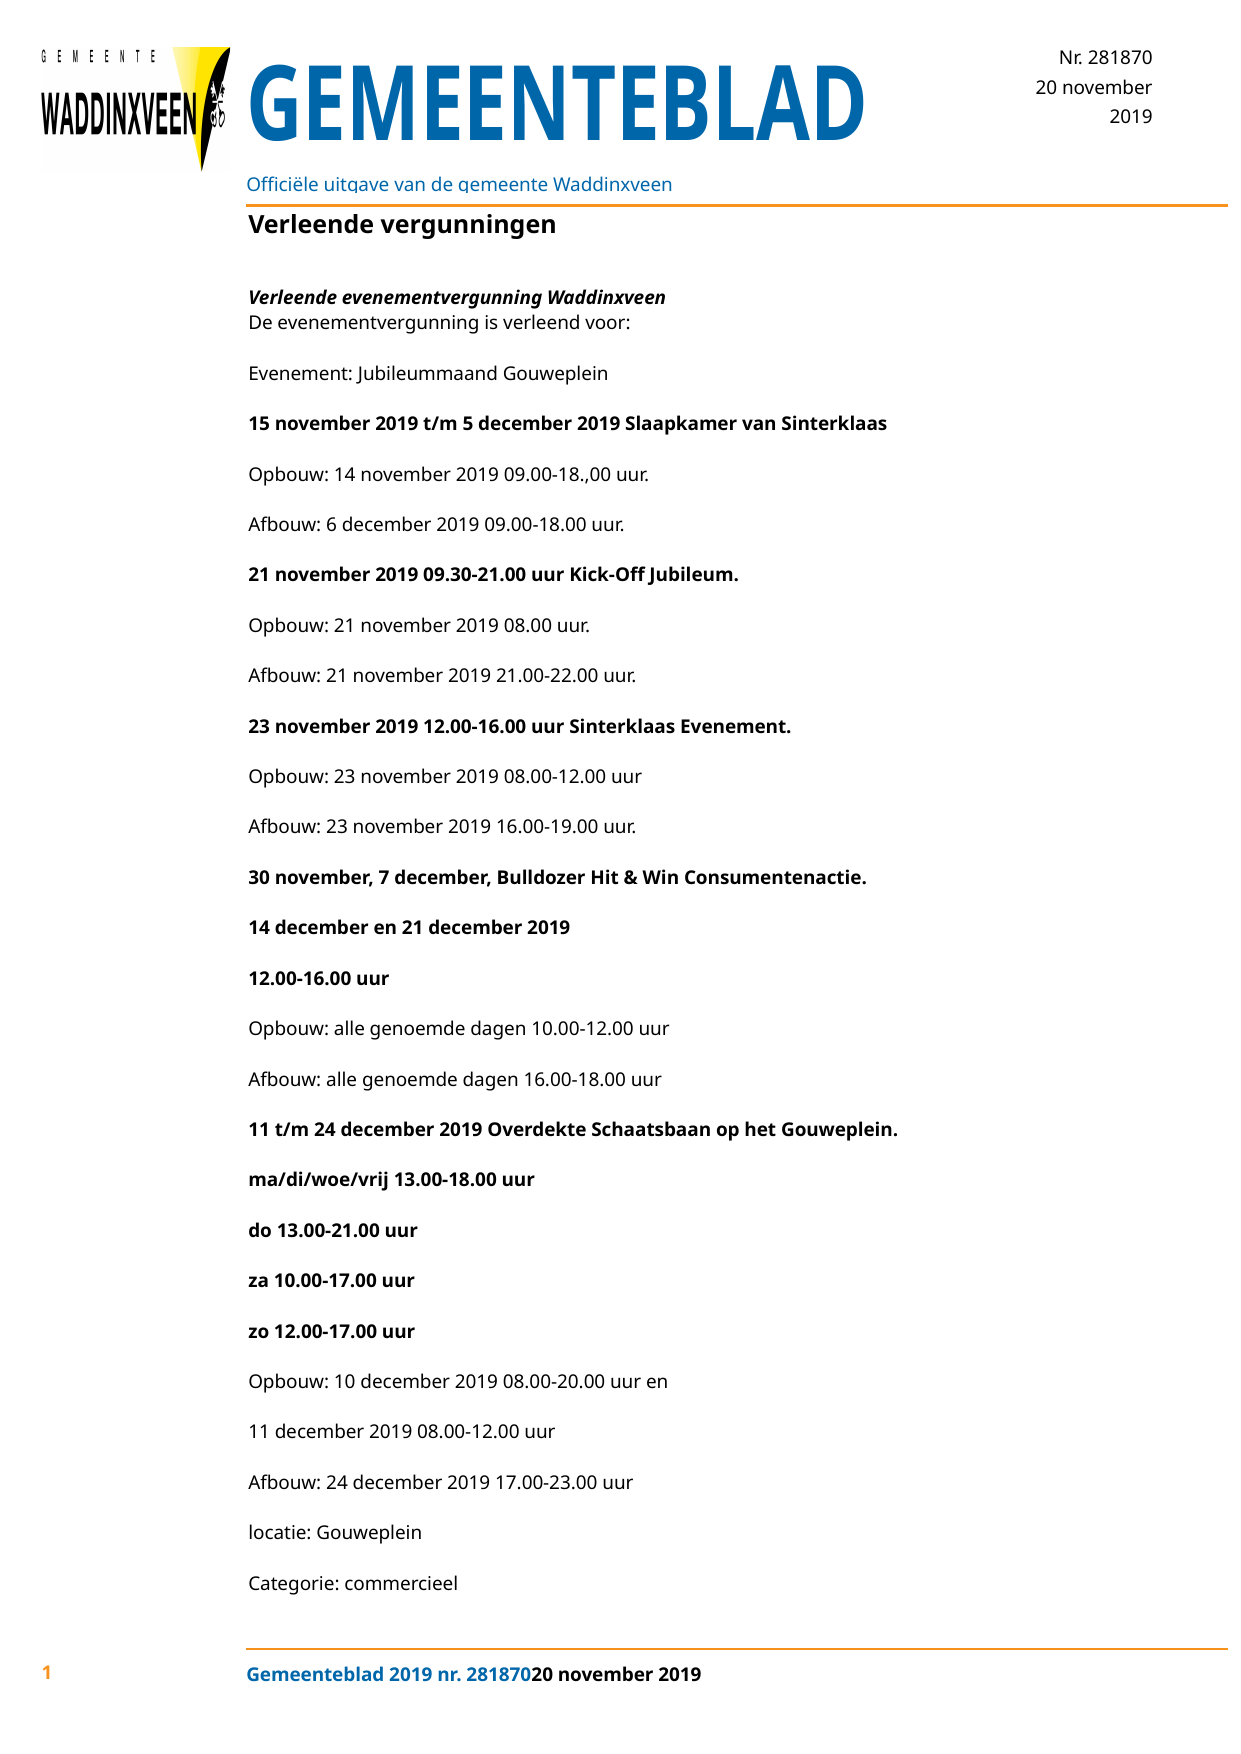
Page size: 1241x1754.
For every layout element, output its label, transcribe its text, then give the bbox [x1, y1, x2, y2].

text ma/di/woe/vrij 13.00-18.00 uur [248, 1167, 1152, 1192]
text za 10.00-17.00 uur [248, 1267, 1152, 1293]
text Opbouw: 10 december 2019 08.00-20.00 uur en [248, 1368, 1152, 1394]
picture [41, 47, 231, 172]
text 30 november, 7 december, Bulldozer Hit & Win Consumentenactie. [248, 864, 1152, 890]
text Afbouw: 24 december 2019 17.00-23.00 uur [248, 1469, 1152, 1495]
text Afbouw: 6 december 2019 09.00-18.00 uur. [248, 511, 1152, 537]
text do 13.00-21.00 uur [248, 1217, 1152, 1243]
text locatie: Gouweplein [248, 1519, 1152, 1545]
text Opbouw: alle genoemde dagen 10.00-12.00 uur [248, 1015, 1152, 1041]
text De evenementvergunning is verleend voor: [248, 309, 1152, 335]
text Opbouw: 14 november 2019 09.00-18.,00 uur. [248, 461, 1152, 487]
text 15 november 2019 t/m 5 december 2019 Slaapkamer van Sinterklaas [248, 410, 1152, 436]
text Afbouw: 23 november 2019 16.00-19.00 uur. [248, 814, 1152, 839]
text Verleende vergunningen [248, 207, 1152, 241]
text 14 december en 21 december 2019 [248, 914, 1152, 940]
text Opbouw: 21 november 2019 08.00 uur. [248, 612, 1152, 638]
text 12.00-16.00 uur [248, 965, 1152, 991]
text Opbouw: 23 november 2019 08.00-12.00 uur [248, 763, 1152, 789]
text Categorie: commercieel [248, 1570, 1152, 1596]
text 11 t/m 24 december 2019 Overdekte Schaatsbaan op het Gouweplein. [248, 1116, 1152, 1142]
text Evenement: Jubileummaand Gouweplein [248, 360, 1152, 386]
text Verleende evenementvergunning Waddinxveen [248, 284, 1152, 309]
text Afbouw: 21 november 2019 21.00-22.00 uur. [248, 662, 1152, 688]
text 21 november 2019 09.30-21.00 uur Kick-Off Jubileum. [248, 562, 1152, 587]
text Afbouw: alle genoemde dagen 16.00-18.00 uur [248, 1066, 1152, 1092]
text zo 12.00-17.00 uur [248, 1318, 1152, 1344]
text 23 november 2019 12.00-16.00 uur Sinterklaas Evenement. [248, 713, 1152, 739]
text 11 december 2019 08.00-12.00 uur [248, 1419, 1152, 1444]
